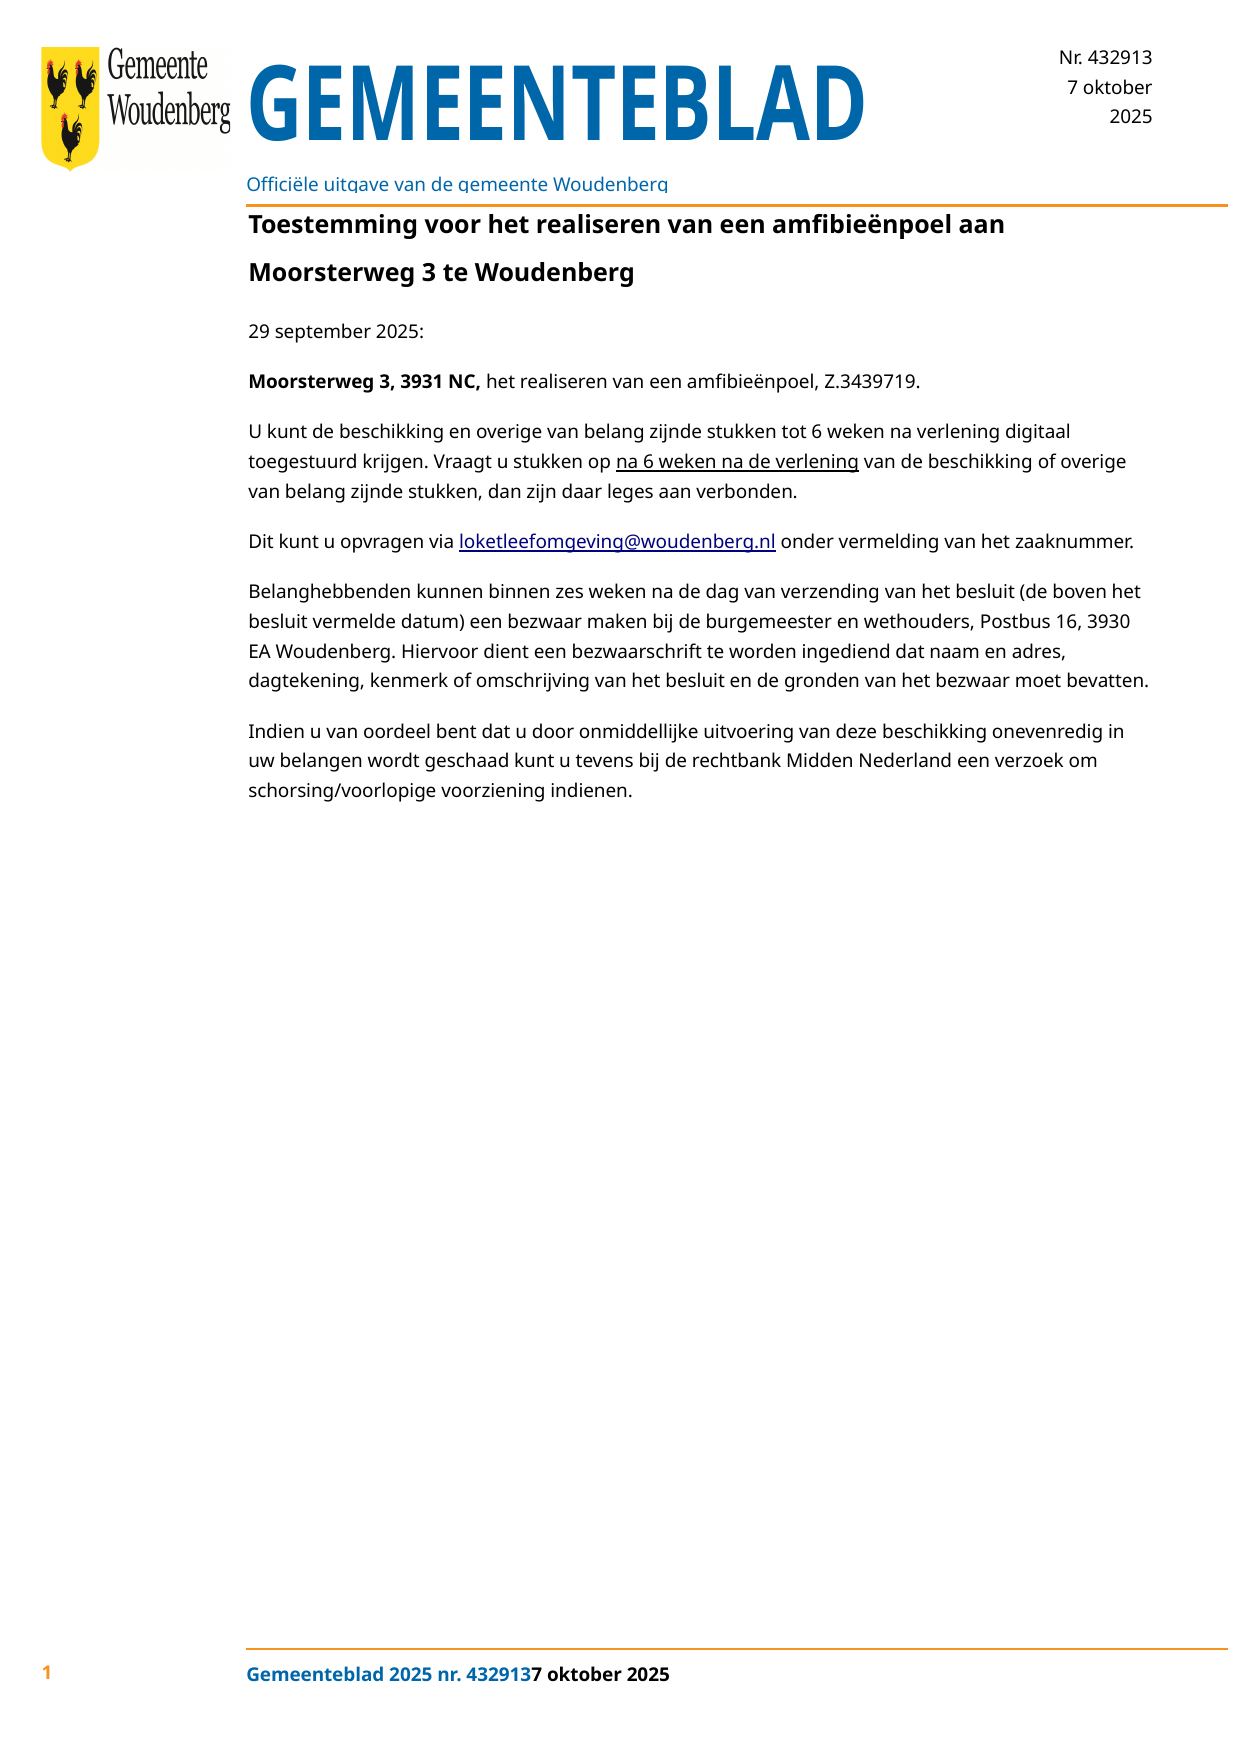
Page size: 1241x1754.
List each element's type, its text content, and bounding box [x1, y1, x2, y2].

text Moorsterweg 3, 3931 NC, het realiseren van een amfibieënpoel, Z.3439719. [248, 368, 1152, 394]
text Dit kunt u opvragen via loketleefomgeving@woudenberg.nl onder vermelding van het zaaknummer. [248, 528, 1152, 554]
text Toestemming voor het realiseren van een amfibieënpoel aan Moorsterweg 3 te Woudenberg [248, 207, 1152, 288]
picture [41, 47, 231, 172]
text U kunt de beschikking en overige van belang zijnde stukken tot 6 weken na verlening digitaal toegestuurd krijgen. Vraagt u stukken op na 6 weken na de verlening van de beschikking of overige van belang zijnde stukken, dan zijn daar leges aan verbonden. [248, 419, 1152, 504]
text Indien u van oordeel bent dat u door onmiddellijke uitvoering van deze beschikking onevenredig in uw belangen wordt geschaad kunt u tevens bij de rechtbank Midden Nederland een verzoek om schorsing/voorlopige voorziening indienen. [248, 718, 1152, 803]
text Belanghebbenden kunnen binnen zes weken na de dag van verzending van het besluit (de boven het besluit vermelde datum) een bezwaar maken bij de burgemeester en wethouders, Postbus 16, 3930 EA Woudenberg. Hiervoor dient een bezwaarschrift te worden ingediend dat naam en adres, dagtekening, kenmerk of omschrijving van het besluit en de gronden van het bezwaar moet bevatten. [248, 579, 1152, 693]
text 29 september 2025: [248, 318, 1152, 344]
